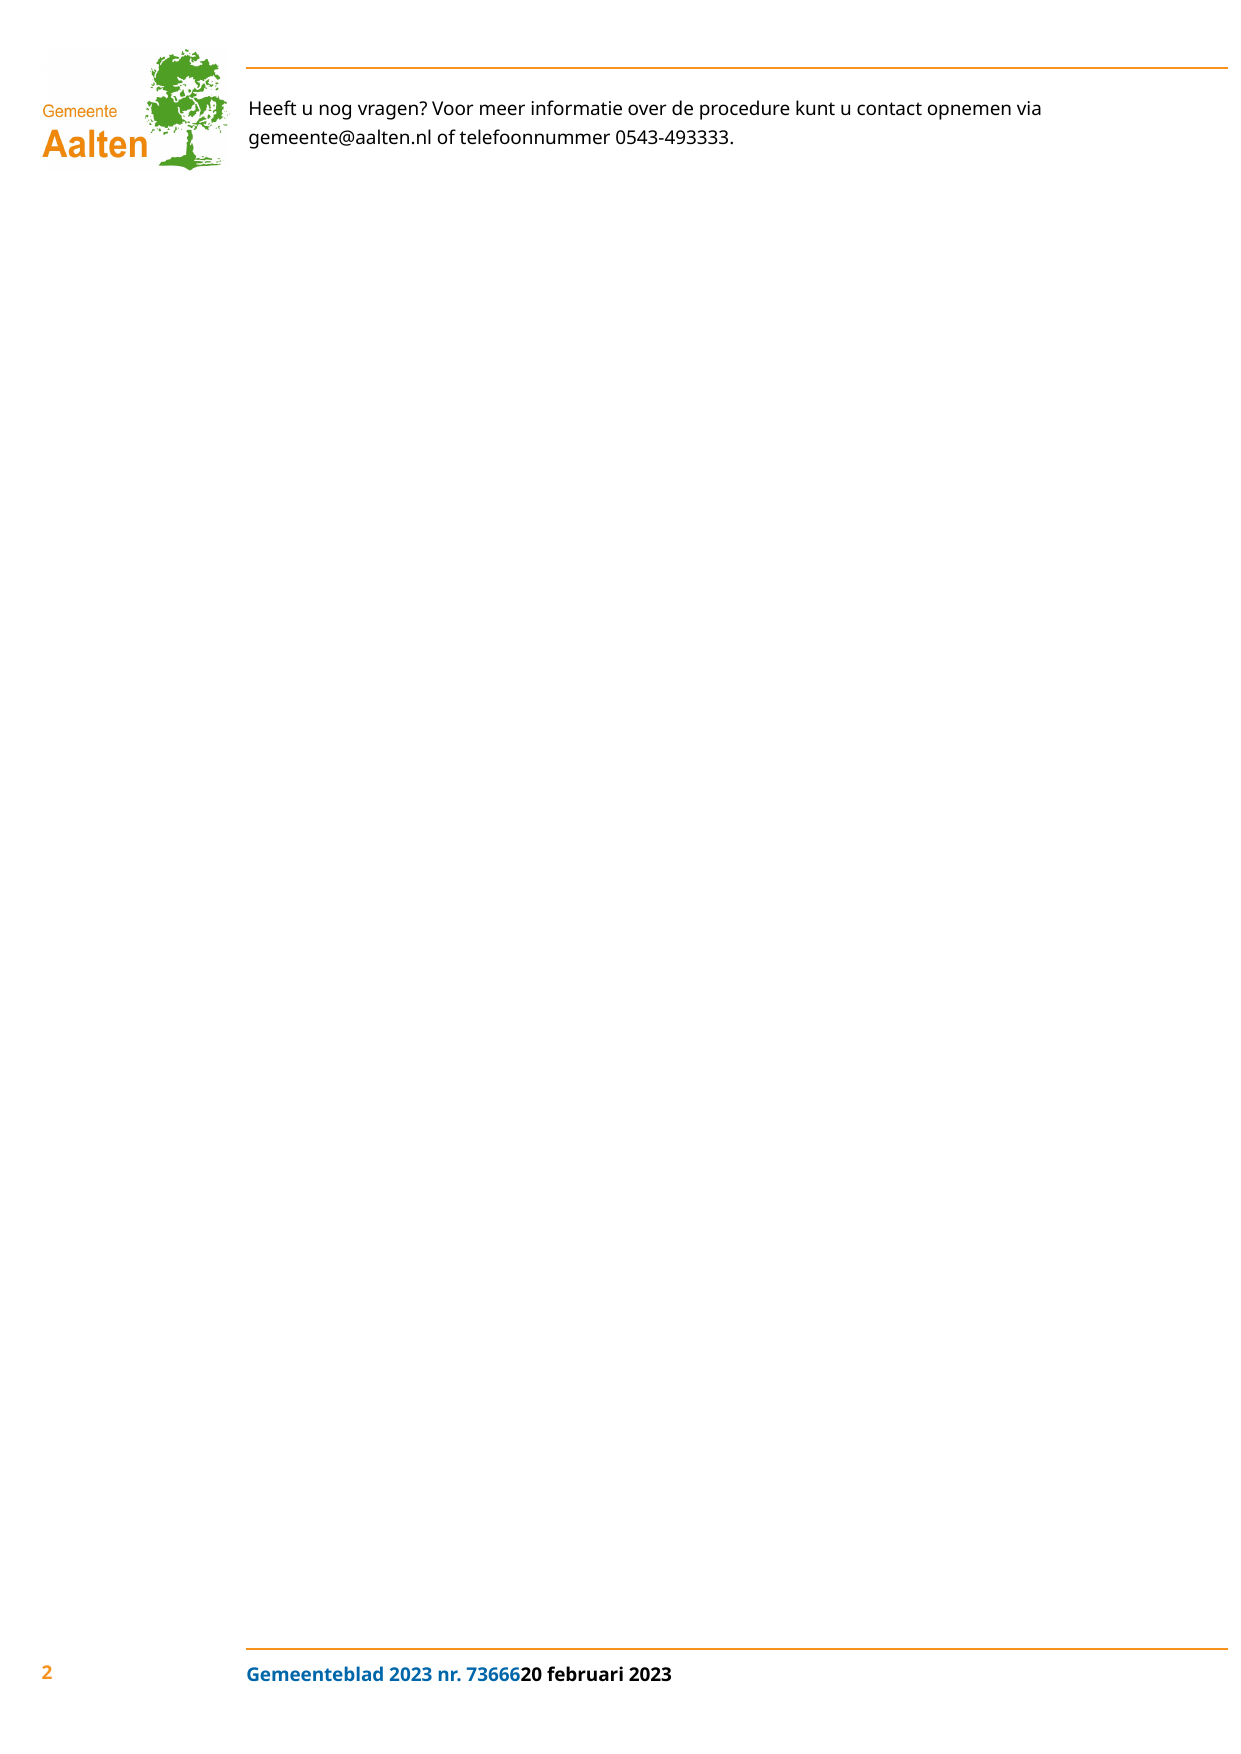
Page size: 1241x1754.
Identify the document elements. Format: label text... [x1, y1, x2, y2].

text Heeft u nog vragen? Voor meer informatie over de procedure kunt u contact opnemen via gemeente@aalten.nl of telefoonnummer 0543-493333. [248, 95, 1152, 150]
picture [41, 47, 231, 172]
